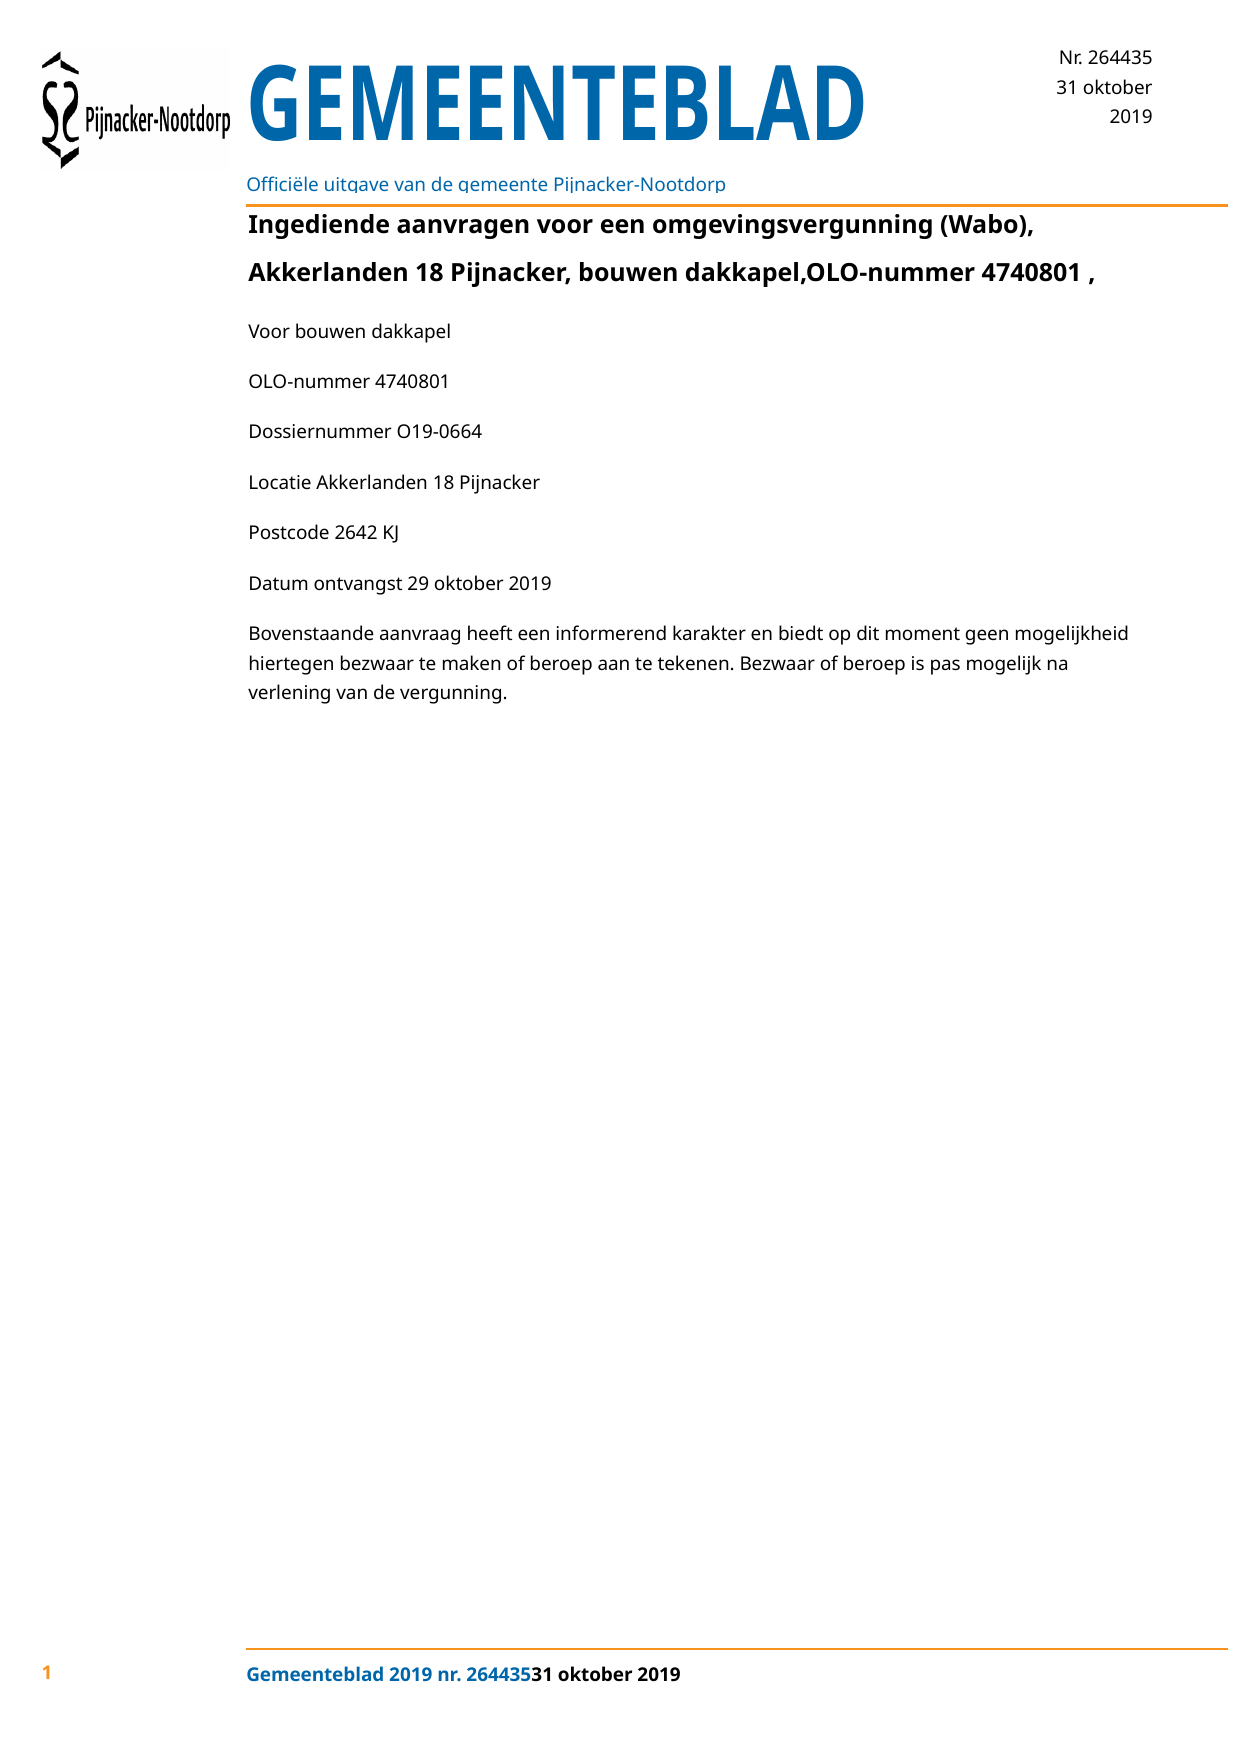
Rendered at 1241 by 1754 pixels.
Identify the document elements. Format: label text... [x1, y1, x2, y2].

text Voor bouwen dakkapel [248, 318, 1152, 344]
text Ingediende aanvragen voor een omgevingsvergunning (Wabo), Akkerlanden 18 Pijnacker, bouwen dakkapel,OLO-nummer 4740801 , [248, 207, 1152, 288]
text OLO-nummer 4740801 [248, 368, 1152, 394]
text Dossiernummer O19-0664 [248, 419, 1152, 444]
text Datum ontvangst 29 oktober 2019 [248, 570, 1152, 596]
picture [41, 47, 231, 172]
text Locatie Akkerlanden 18 Pijnacker [248, 469, 1152, 495]
text Postcode 2642 KJ [248, 519, 1152, 545]
text Bovenstaande aanvraag heeft een informerend karakter en biedt op dit moment geen mogelijkheid hiertegen bezwaar te maken of beroep aan te tekenen. Bezwaar of beroep is pas mogelijk na verlening van de vergunning. [248, 620, 1152, 705]
